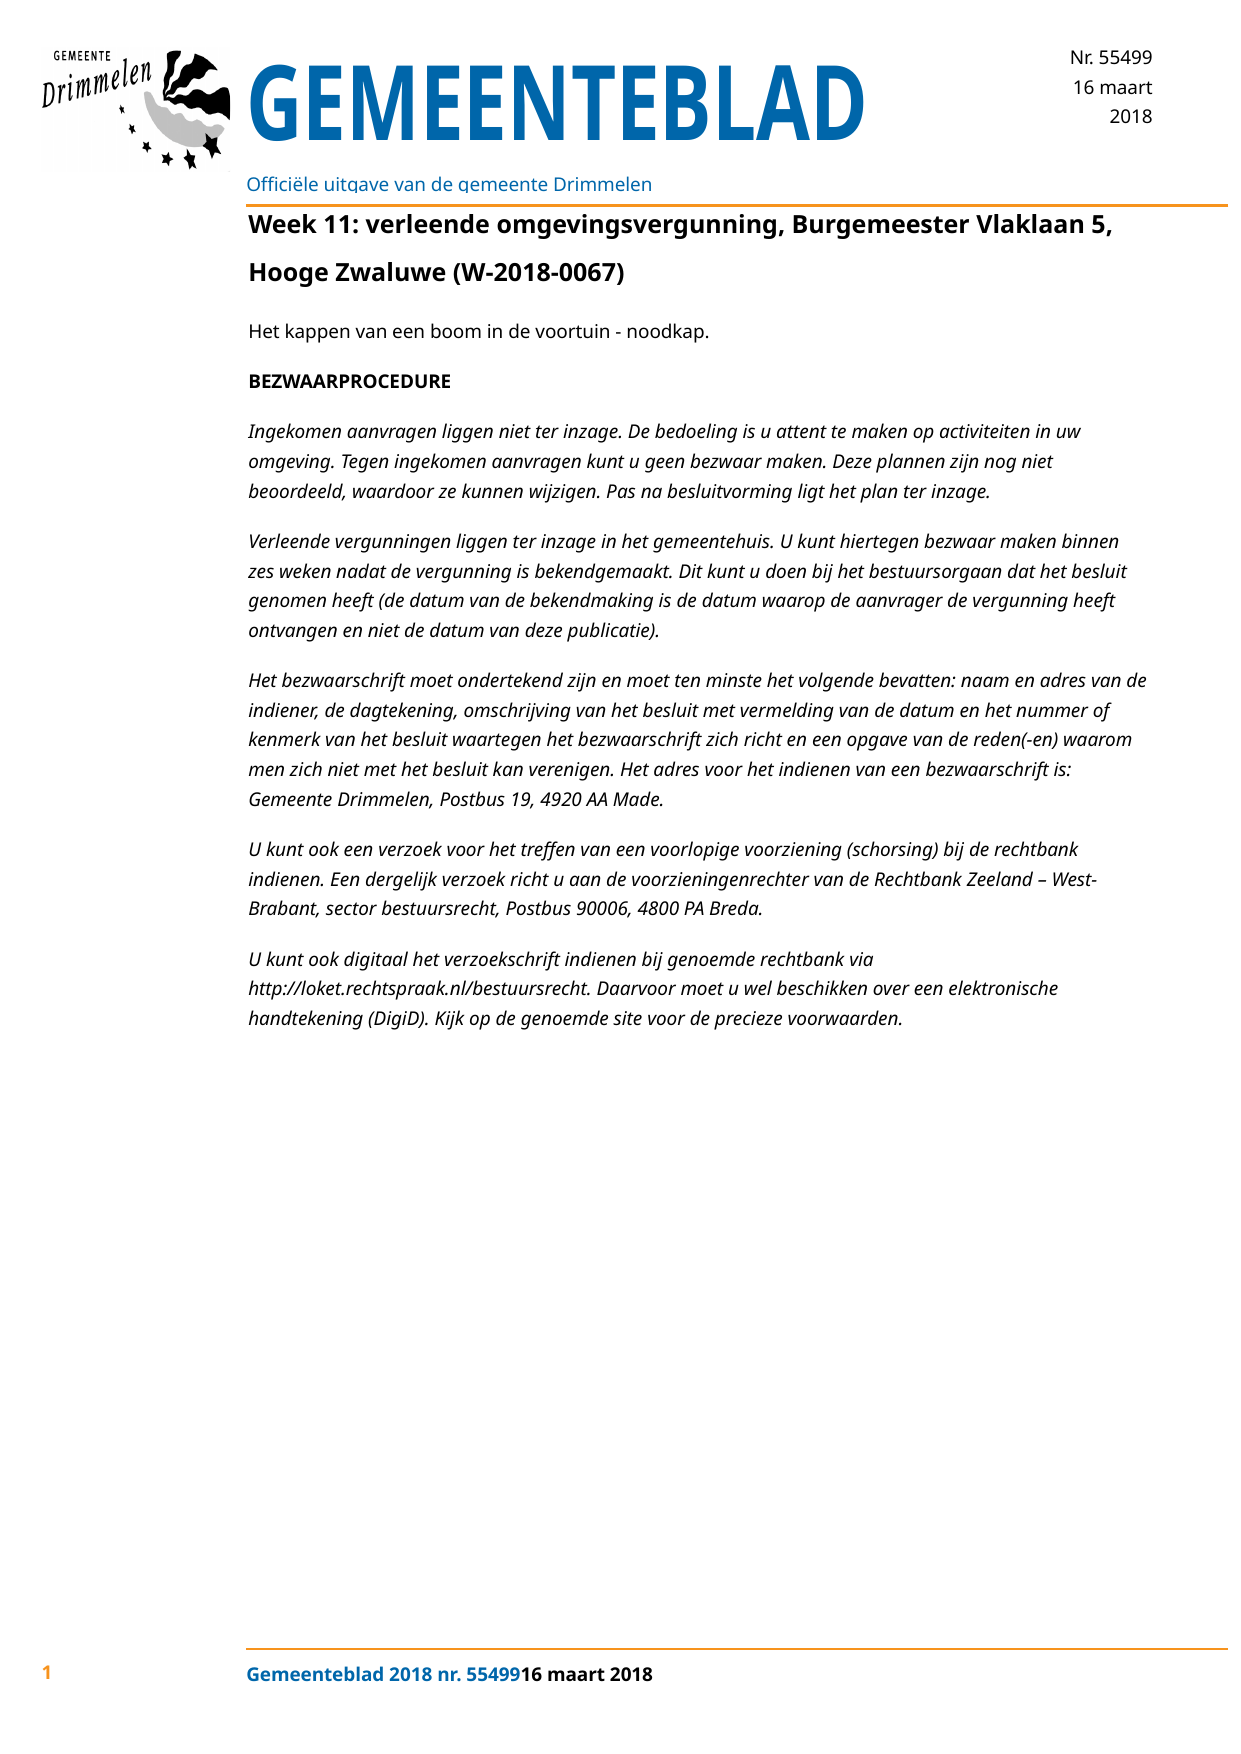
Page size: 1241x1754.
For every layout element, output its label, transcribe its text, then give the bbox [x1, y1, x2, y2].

text Het bezwaarschrift moet ondertekend zijn en moet ten minste het volgende bevatten: naam en adres van de indiener, de dagtekening, omschrijving van het besluit met vermelding van de datum en het nummer of kenmerk van het besluit waartegen het bezwaarschrift zich richt en een opgave van de reden(-en) waarom men zich niet met het besluit kan verenigen. Het adres voor het indienen van een bezwaarschrift is: Gemeente Drimmelen, Postbus 19, 4920 AA Made. [248, 667, 1152, 812]
text BEZWAARPROCEDURE [248, 368, 1152, 394]
text U kunt ook digitaal het verzoekschrift indienen bij genoemde rechtbank via http://loket.rechtspraak.nl/bestuursrecht. Daarvoor moet u wel beschikken over een elektronische handtekening (DigiD). Kijk op de genoemde site voor de precieze voorwaarden. [248, 946, 1152, 1031]
text Ingekomen aanvragen liggen niet ter inzage. De bedoeling is u attent te maken op activiteiten in uw omgeving. Tegen ingekomen aanvragen kunt u geen bezwaar maken. Deze plannen zijn nog niet beoordeeld, waardoor ze kunnen wijzigen. Pas na besluitvorming ligt het plan ter inzage. [248, 419, 1152, 504]
text U kunt ook een verzoek voor het treffen van een voorlopige voorziening (schorsing) bij de rechtbank indienen. Een dergelijk verzoek richt u aan de voorzieningenrechter van de Rechtbank Zeeland – West-Brabant, sector bestuursrecht, Postbus 90006, 4800 PA Breda. [248, 836, 1152, 921]
text Het kappen van een boom in de voortuin - noodkap. [248, 318, 1152, 344]
text Week 11: verleende omgevingsvergunning, Burgemeester Vlaklaan 5, Hooge Zwaluwe (W-2018-0067) [248, 207, 1152, 288]
text Verleende vergunningen liggen ter inzage in het gemeentehuis. U kunt hiertegen bezwaar maken binnen zes weken nadat de vergunning is bekendgemaakt. Dit kunt u doen bij het bestuursorgaan dat het besluit genomen heeft (de datum van de bekendmaking is de datum waarop de aanvrager de vergunning heeft ontvangen en niet de datum van deze publicatie). [248, 528, 1152, 643]
picture [41, 47, 231, 172]
